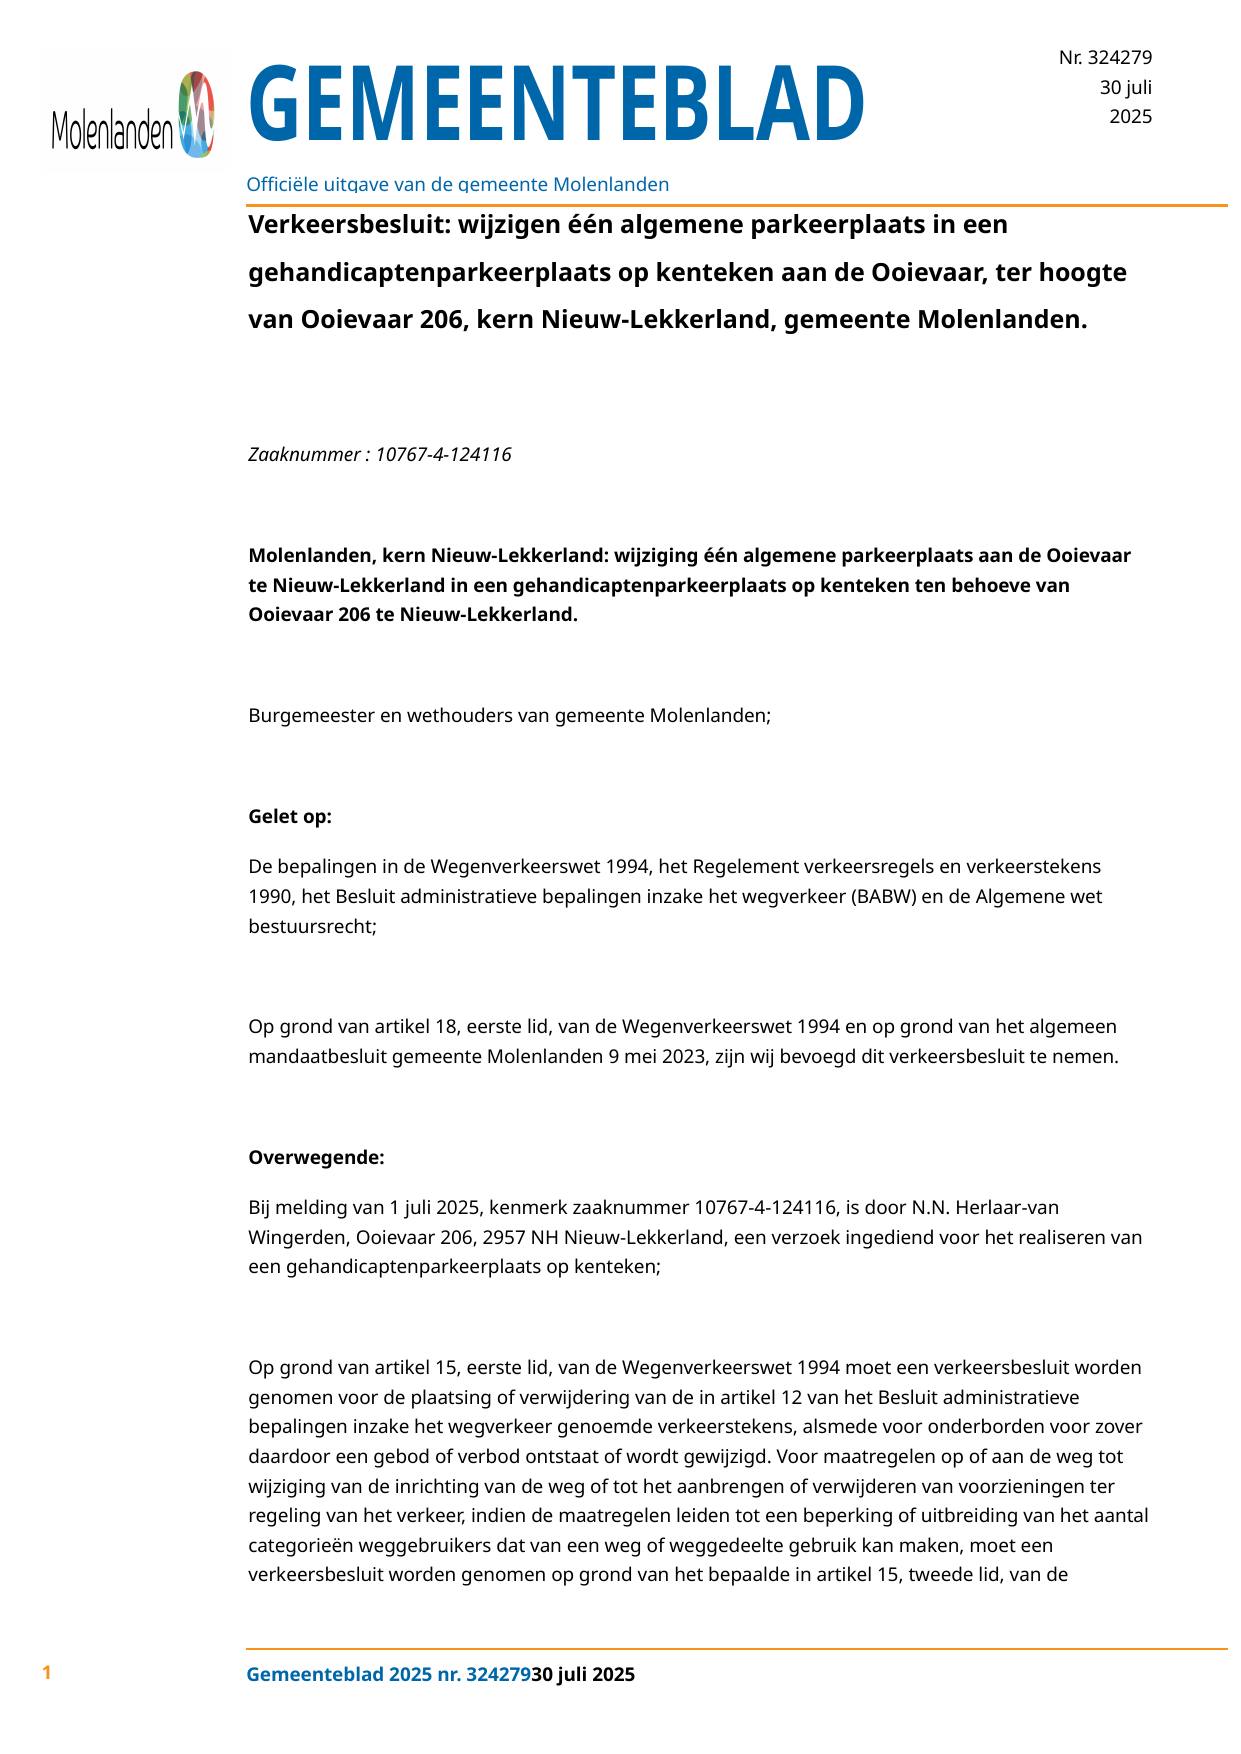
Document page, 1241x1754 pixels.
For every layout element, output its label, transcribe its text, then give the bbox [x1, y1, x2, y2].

text Gelet op: [248, 803, 1152, 829]
text Molenlanden, kern Nieuw-Lekkerland: wijziging één algemene parkeerplaats aan de Ooievaar te Nieuw-Lekkerland in een gehandicaptenparkeerplaats op kenteken ten behoeve van Ooievaar 206 te Nieuw-Lekkerland. [248, 542, 1152, 627]
text Op grond van artikel 15, eerste lid, van de Wegenverkeerswet 1994 moet een verkeersbesluit worden genomen voor de plaatsing of verwijdering van de in artikel 12 van het Besluit administratieve bepalingen inzake het wegverkeer genoemde verkeerstekens, alsmede voor onderborden voor zover daardoor een gebod of verbod ontstaat of wordt gewijzigd. Voor maatregelen op of aan de weg tot wijziging van de inrichting van de weg of tot het aanbrengen of verwijderen van voorzieningen ter regeling van het verkeer, indien de maatregelen leiden tot een beperking of uitbreiding van het aantal categorieën weggebruikers dat van een weg of weggedeelte gebruik kan maken, moet een verkeersbesluit worden genomen op grond van het bepaalde in artikel 15, tweede lid, van de [248, 1354, 1152, 1587]
text Op grond van artikel 18, eerste lid, van de Wegenverkeerswet 1994 en op grond van het algemeen mandaatbesluit gemeente Molenlanden 9 mei 2023, zijn wij bevoegd dit verkeersbesluit te nemen. [248, 1014, 1152, 1069]
text Overwegende: [248, 1144, 1152, 1170]
text Bij melding van 1 juli 2025, kenmerk zaaknummer 10767-4-124116, is door N.N. Herlaar-van Wingerden, Ooievaar 206, 2957 NH Nieuw-Lekkerland, een verzoek ingediend voor het realiseren van een gehandicaptenparkeerplaats op kenteken; [248, 1194, 1152, 1279]
picture [41, 47, 231, 172]
text Burgemeester en wethouders van gemeente Molenlanden; [248, 702, 1152, 728]
text De bepalingen in de Wegenverkeerswet 1994, het Regelement verkeersregels en verkeerstekens 1990, het Besluit administratieve bepalingen inzake het wegverkeer (BABW) en de Algemene wet bestuursrecht; [248, 854, 1152, 939]
text Verkeersbesluit: wijzigen één algemene parkeerplaats in een gehandicaptenparkeerplaats op kenteken aan de Ooievaar, ter hoogte van Ooievaar 206, kern Nieuw-Lekkerland, gemeente Molenlanden. [248, 207, 1152, 336]
text Zaaknummer : 10767-4-124116 [248, 442, 1152, 467]
